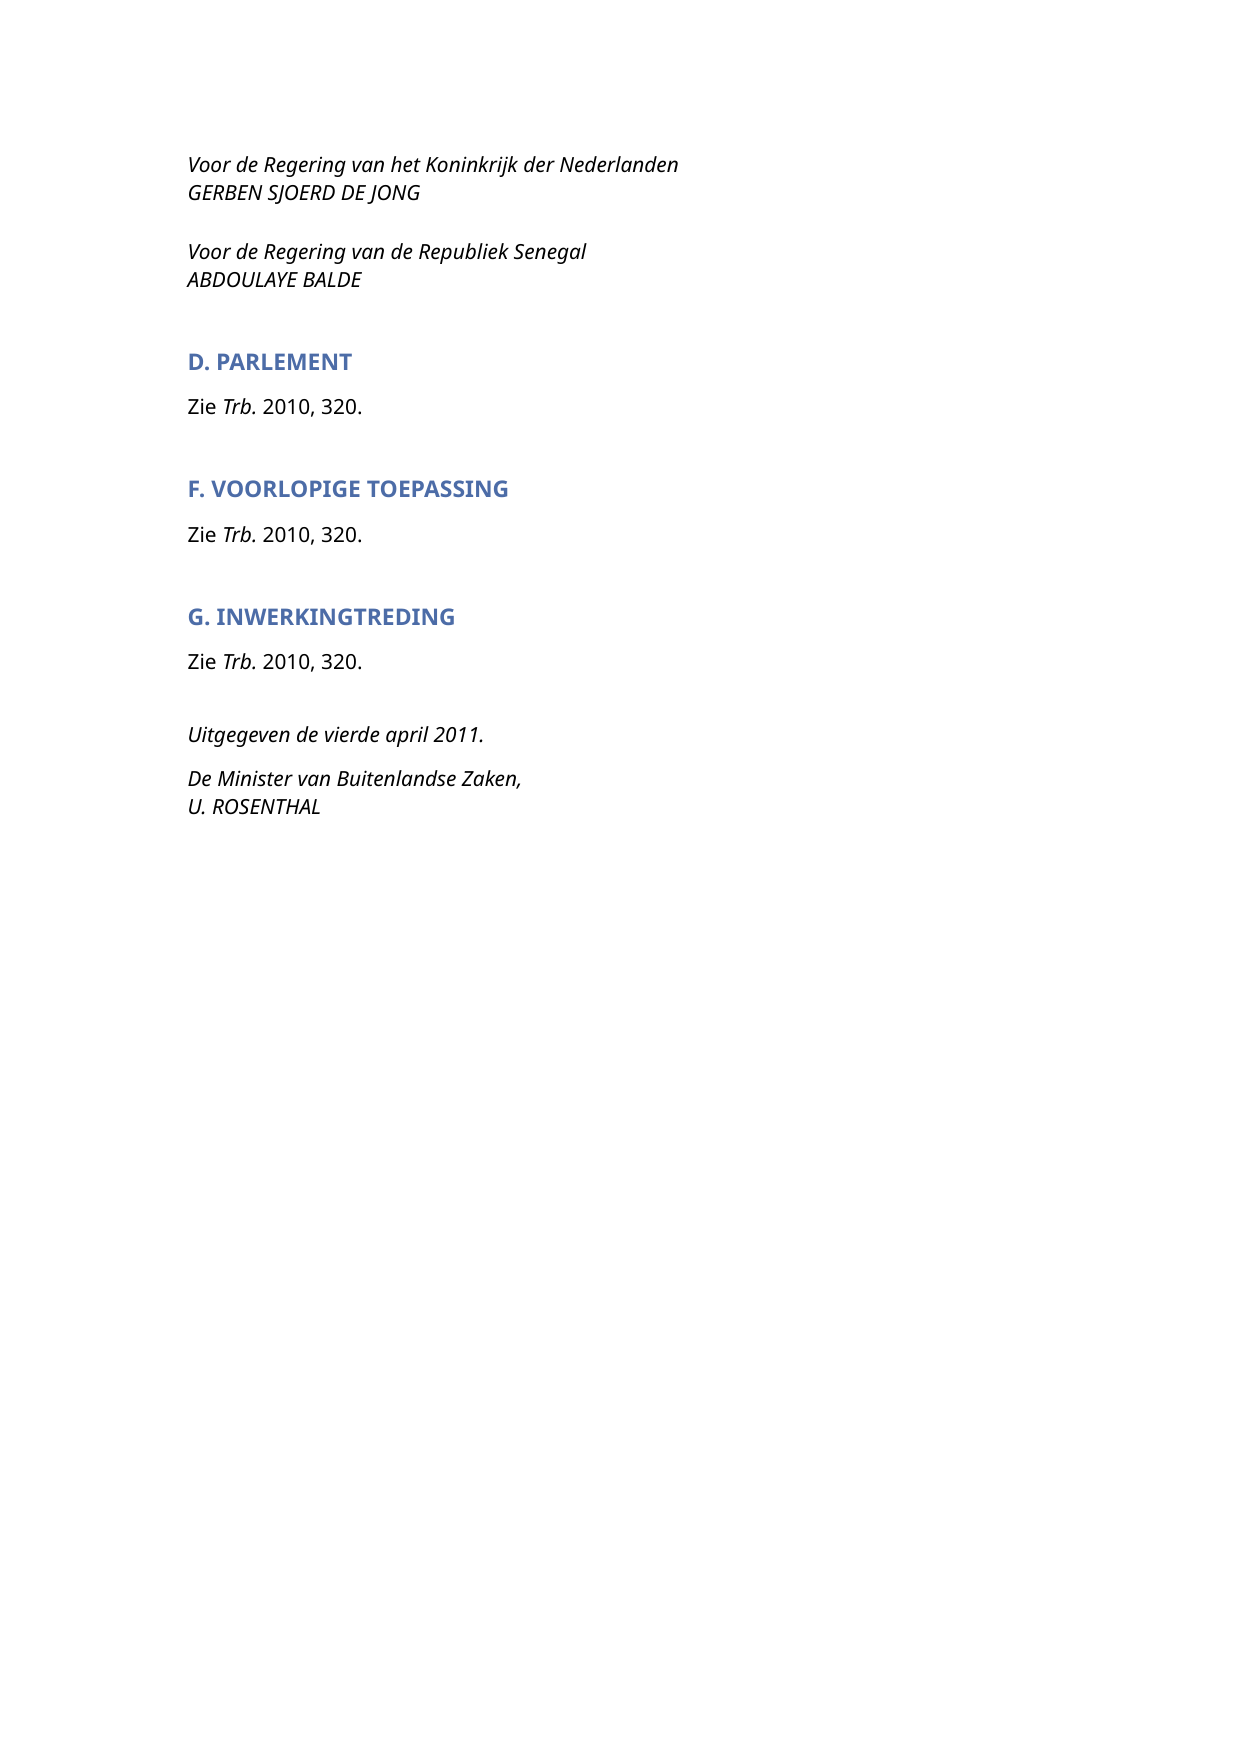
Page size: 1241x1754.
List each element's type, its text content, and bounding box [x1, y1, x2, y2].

subtitle D. PARLEMENT [187, 346, 1053, 377]
text Voor de Regering van het Koninkrijk der Nederlanden [187, 150, 1053, 178]
text Voor de Regering van de Republiek Senegal [187, 237, 1053, 265]
text U. ROSENTHAL [187, 792, 1053, 821]
text GERBEN SJOERD DE JONG [187, 178, 1053, 207]
text Uitgegeven de vierde april 2011. [187, 720, 1053, 749]
text De Minister van Buitenlandse Zaken, [187, 764, 1053, 792]
text Zie Trb. 2010, 320. [187, 647, 1053, 675]
subtitle G. INWERKINGTREDING [187, 601, 1053, 632]
subtitle F. VOORLOPIGE TOEPASSING [187, 473, 1053, 505]
text Zie Trb. 2010, 320. [187, 392, 1053, 421]
text ABDOULAYE BALDE [187, 265, 1053, 294]
text Zie Trb. 2010, 320. [187, 520, 1053, 548]
